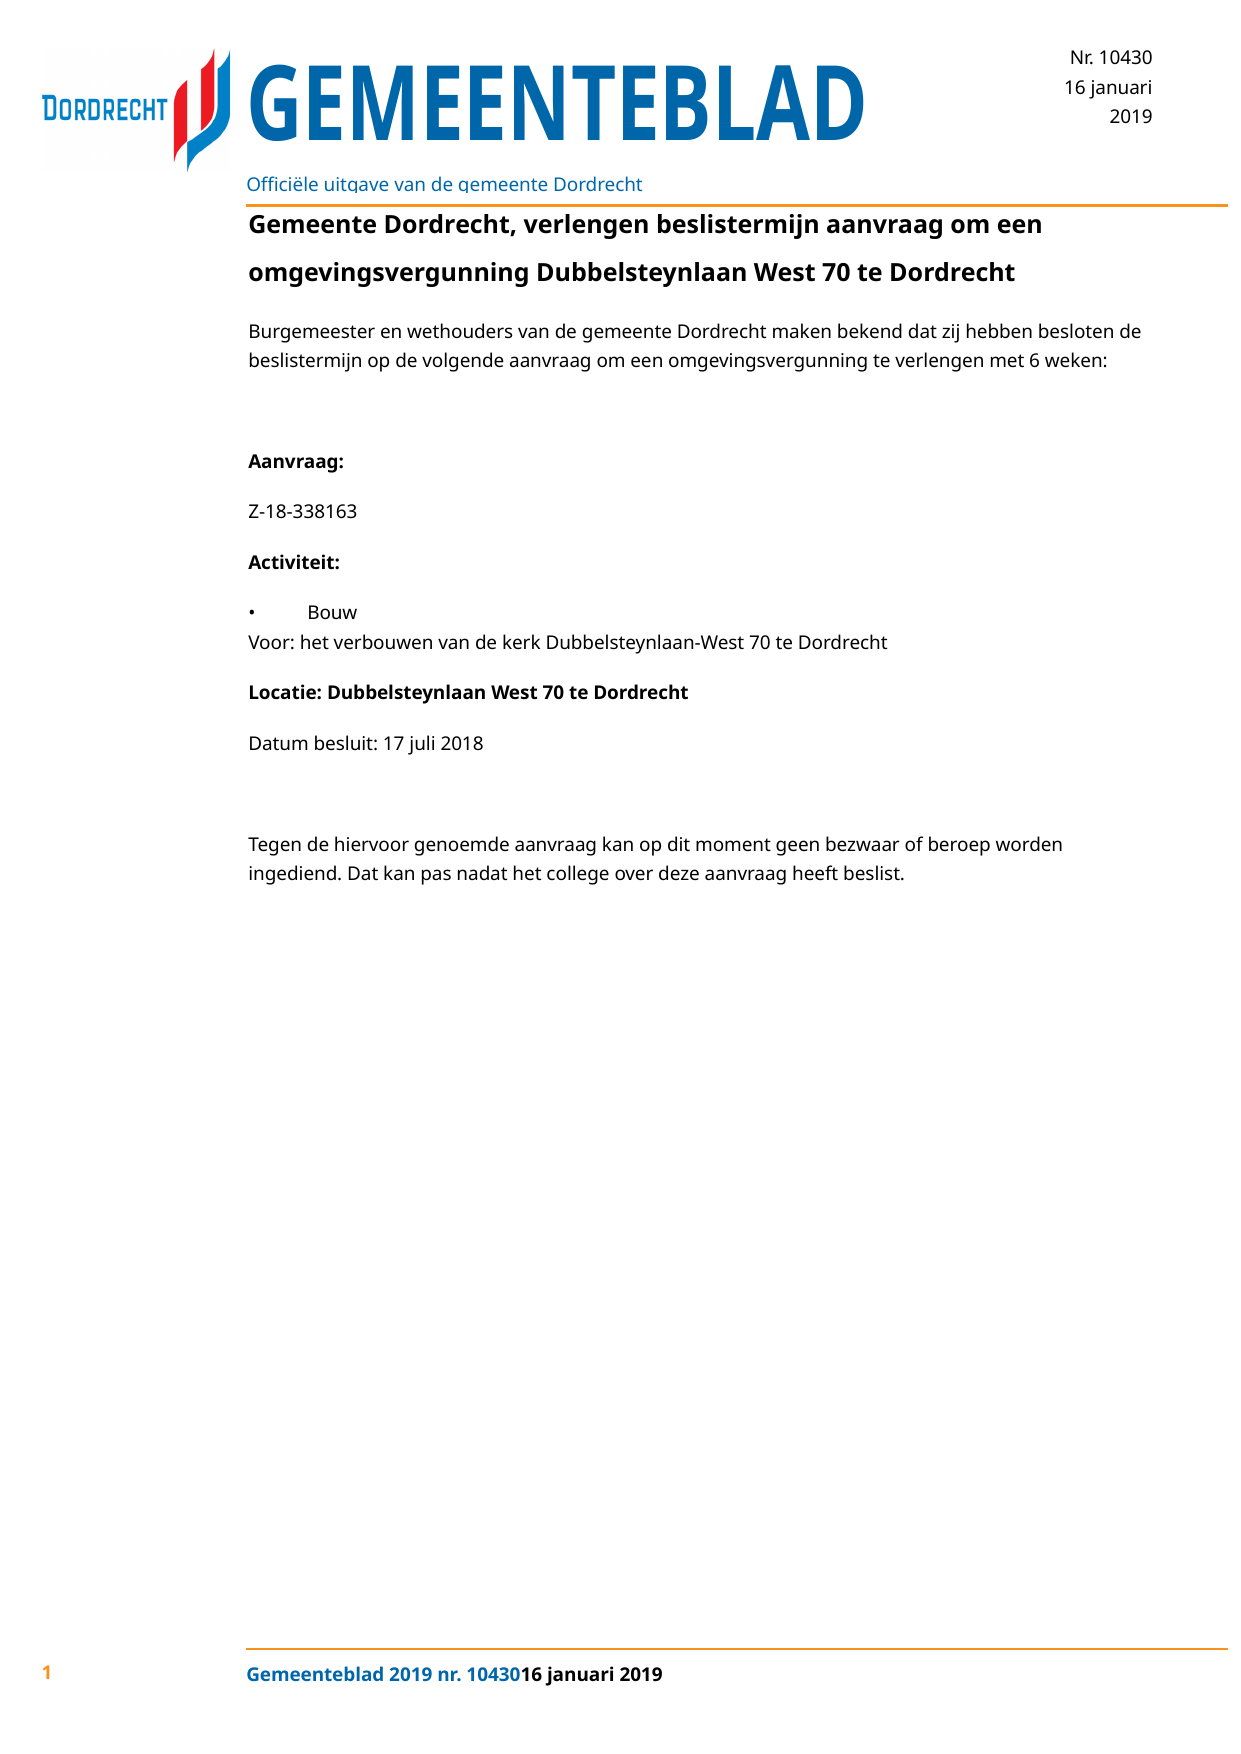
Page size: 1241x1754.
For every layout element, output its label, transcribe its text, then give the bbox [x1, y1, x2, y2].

text Gemeente Dordrecht, verlengen beslistermijn aanvraag om een omgevingsvergunning Dubbelsteynlaan West 70 te Dordrecht [248, 207, 1152, 288]
text Tegen de hiervoor genoemde aanvraag kan op dit moment geen bezwaar of beroep worden ingediend. Dat kan pas nadat het college over deze aanvraag heeft beslist. [248, 831, 1152, 886]
list Bouw [248, 599, 1152, 625]
text Z-18-338163 [248, 499, 1152, 524]
text Voor: het verbouwen van de kerk Dubbelsteynlaan-West 70 te Dordrecht [248, 629, 1152, 655]
text Activiteit: [248, 549, 1152, 575]
picture [41, 47, 231, 172]
text Burgemeester en wethouders van de gemeente Dordrecht maken bekend dat zij hebben besloten de beslistermijn op de volgende aanvraag om een omgevingsvergunning te verlengen met 6 weken: [248, 318, 1152, 373]
text Locatie: Dubbelsteynlaan West 70 te Dordrecht [248, 679, 1152, 705]
text Aanvraag: [248, 448, 1152, 474]
text Datum besluit: 17 juli 2018 [248, 730, 1152, 756]
